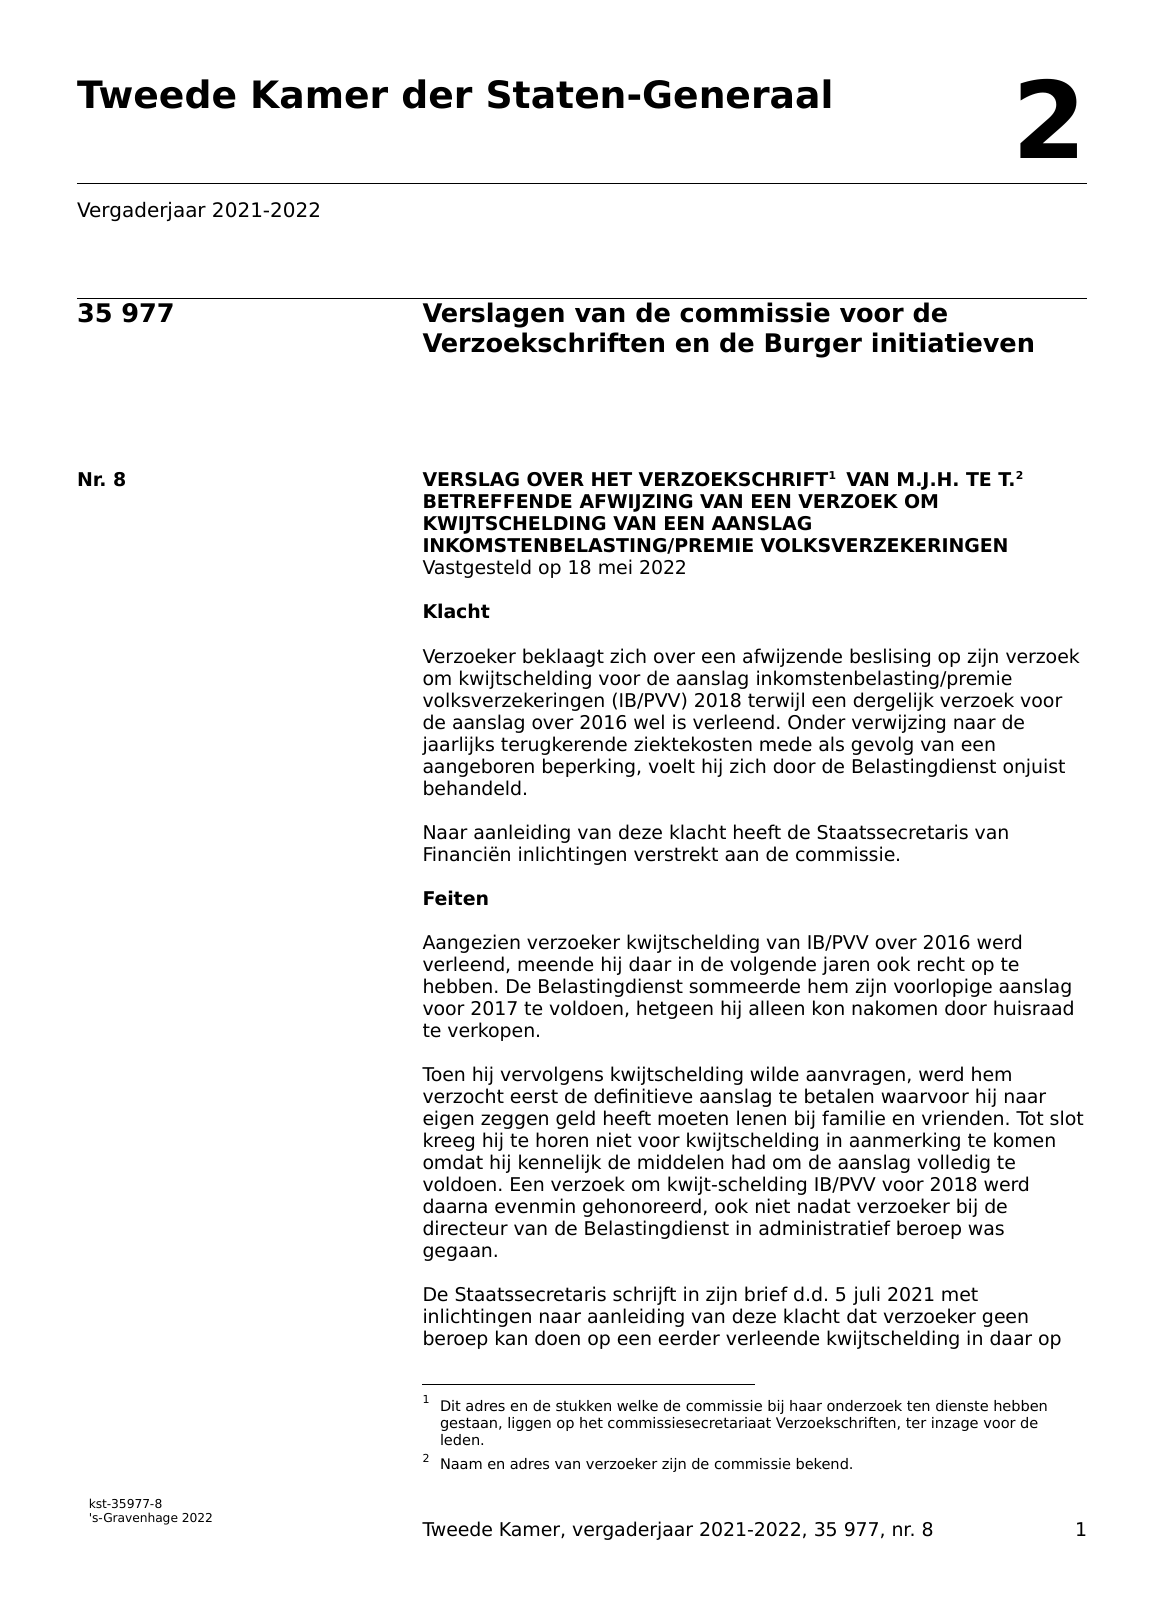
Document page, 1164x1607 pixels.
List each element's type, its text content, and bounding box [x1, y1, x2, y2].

text De Staatssecretaris schrijft in zijn brief d.d. 5 juli 2021 met inlichtingen naar aanleiding van deze klacht dat verzoeker geen beroep kan doen op een eerder verleende kwijtschelding in daar op [422, 1284, 1087, 1350]
table_header Tweede Kamer der Staten-Generaal [77, 59, 886, 183]
subtitle Nr. 8 VERSLAG OVER HET VERZOEKSCHRIFT VAN M.J.H. TE T. BETREFFENDE AFWIJZING VAN EEN VERZOEK OM KWIJTSCHELDING VAN EEN AANSLAG INKOMSTENBELASTING/PREMIE VOLKSVERZEKERINGEN [77, 469, 1087, 557]
text 's-Gravenhage 2022 [88, 1511, 323, 1525]
text Naam en adres van verzoeker zijn de commissie bekend. [422, 1452, 1087, 1474]
text Naar aanleiding van deze klacht heeft de Staatssecretaris van Financiën inlichtingen verstrekt aan de commissie. [422, 822, 1087, 866]
text Verzoeker beklaagt zich over een afwijzende beslising op zijn verzoek om kwijtschelding voor de aanslag inkomstenbelasting/premie volksverzekeringen (IB/PVV) 2018 terwijl een dergelijk verzoek voor de aanslag over 2016 wel is verleend. Onder verwijzing naar de jaarlijks terugkerende ziektekosten mede als gevolg van een aangeboren beperking, voelt hij zich door de Belastingdienst onjuist behandeld. [422, 646, 1087, 799]
table_header 2 [886, 59, 1087, 183]
text kst-35977-8 [88, 1497, 323, 1511]
subtitle Klacht [422, 601, 1087, 623]
text Dit adres en de stukken welke de commissie bij haar onderzoek ten dienste hebben gestaan, liggen op het commissiesecretariaat Verzoekschriften, ter inzage voor de leden. [422, 1393, 1087, 1449]
subtitle Feiten [422, 888, 1087, 910]
table_cell Vergaderjaar 2021-2022 [77, 184, 1087, 298]
text Vastgesteld op 18 mei 2022 [422, 557, 1087, 579]
text Toen hij vervolgens kwijtschelding wilde aanvragen, werd hem verzocht eerst de definitieve aanslag te betalen waarvoor hij naar eigen zeggen geld heeft moeten lenen bij familie en vrienden. Tot slot kreeg hij te horen niet voor kwijtschelding in aanmerking te komen omdat hij kennelijk de middelen had om de aanslag volledig te voldoen. Een verzoek om kwijt-schelding IB/PVV voor 2018 werd daarna evenmin gehonoreerd, ook niet nadat verzoeker bij de directeur van de Belastingdienst in administratief beroep was gegaan. [422, 1064, 1087, 1262]
text Aangezien verzoeker kwijtschelding van IB/PVV over 2016 werd verleend, meende hij daar in de volgende jaren ook recht op te hebben. De Belastingdienst sommeerde hem zijn voorlopige aanslag voor 2017 te voldoen, hetgeen hij alleen kon nakomen door huisraad te verkopen. [422, 932, 1087, 1042]
subtitle 35 977 Verslagen van de commissie voor de Verzoekschriften en de Burger initiatieven [77, 299, 1087, 358]
